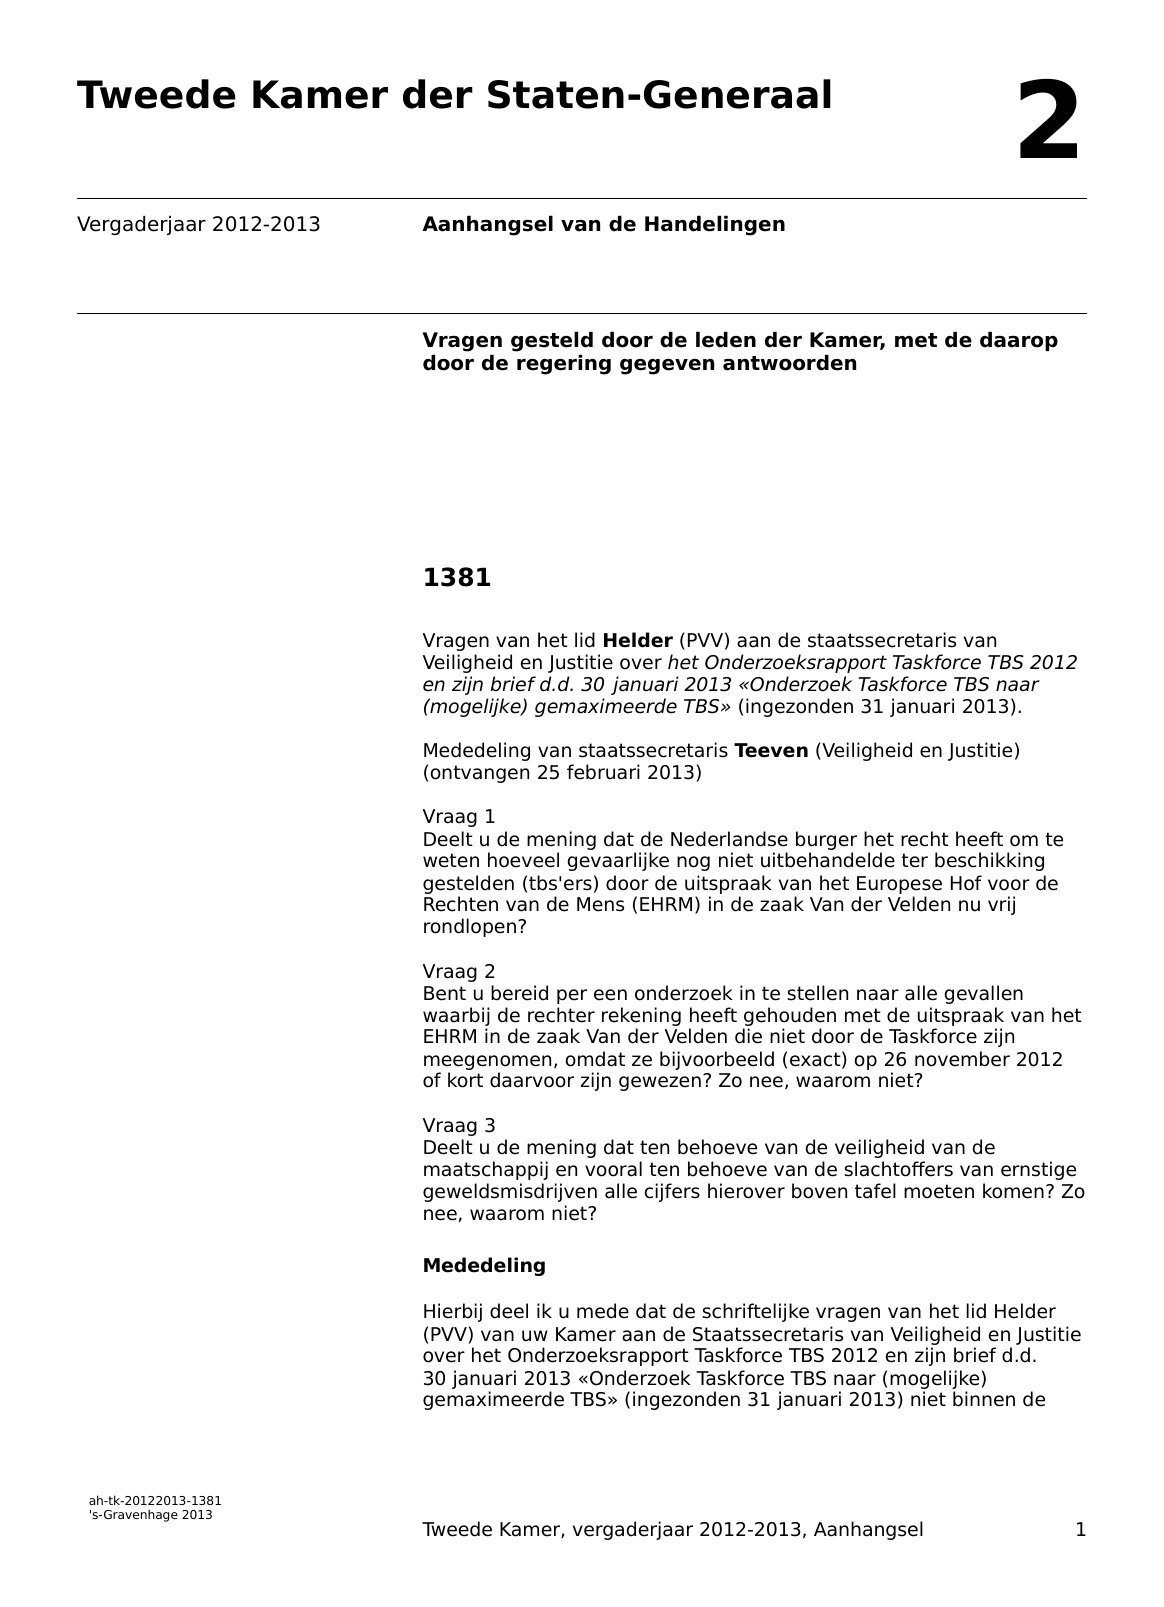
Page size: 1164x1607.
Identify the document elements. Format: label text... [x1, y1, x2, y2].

text Deelt u de mening dat ten behoeve van de veiligheid van de maatschappij en vooral ten behoeve van de slachtoffers van ernstige geweldsmisdrijven alle cijfers hierover boven tafel moeten komen? Zo nee, waarom niet? [422, 1137, 1087, 1224]
text Vraag 3 [422, 1114, 1087, 1137]
subtitle Mededeling [422, 1254, 1087, 1276]
text Vraag 2 [422, 961, 1087, 982]
text Mededeling van staatssecretaris Teeven (Veiligheid en Justitie) (ontvangen 25 februari 2013) [422, 740, 1087, 784]
text ah-tk-20122013-1381 [88, 1494, 323, 1508]
text 's-Gravenhage 2013 [88, 1508, 323, 1522]
text Deelt u de mening dat de Nederlandse burger het recht heeft om te weten hoeveel gevaarlijke nog niet uitbehandelde ter beschikking gestelden (tbs'ers) door de uitspraak van het Europese Hof voor de Rechten van de Mens (EHRM) in de zaak Van der Velden nu vrij rondlopen? [422, 828, 1087, 938]
table_cell Vragen gesteld door de leden der Kamer, met de daarop door de regering gegeven antwoorden [422, 314, 1087, 375]
text Bent u bereid per een onderzoek in te stellen naar alle gevallen waarbij de rechter rekening heeft gehouden met de uitspraak van het EHRM in de zaak Van der Velden die niet door de Taskforce zijn meegenomen, omdat ze bijvoorbeeld (exact) op 26 november 2012 of kort daarvoor zijn gewezen? Zo nee, waarom niet? [422, 982, 1087, 1092]
table_header 2 [886, 59, 1087, 198]
table_cell Aanhangsel van de Handelingen [422, 199, 1087, 313]
table_cell [77, 314, 422, 375]
text Hierbij deel ik u mede dat de schriftelijke vragen van het lid Helder (PVV) van uw Kamer aan de Staatssecretaris van Veiligheid en Justitie over het Onderzoeksrapport Taskforce TBS 2012 en zijn brief d.d. 30 januari 2013 «Onderzoek Taskforce TBS naar (mogelijke) gemaximeerde TBS» (ingezonden 31 januari 2013) niet binnen de [422, 1301, 1087, 1411]
text Vragen van het lid Helder (PVV) aan de staatssecretaris van Veiligheid en Justitie over het Onderzoeksrapport Taskforce TBS 2012 en zijn brief d.d. 30 januari 2013 «Onderzoek Taskforce TBS naar (mogelijke) gemaximeerde TBS» (ingezonden 31 januari 2013). [422, 630, 1087, 718]
text 1381 [422, 563, 1087, 592]
table_header Tweede Kamer der Staten-Generaal [77, 59, 886, 198]
text Vraag 1 [422, 806, 1087, 828]
table_cell Vergaderjaar 2012-2013 [77, 199, 422, 313]
